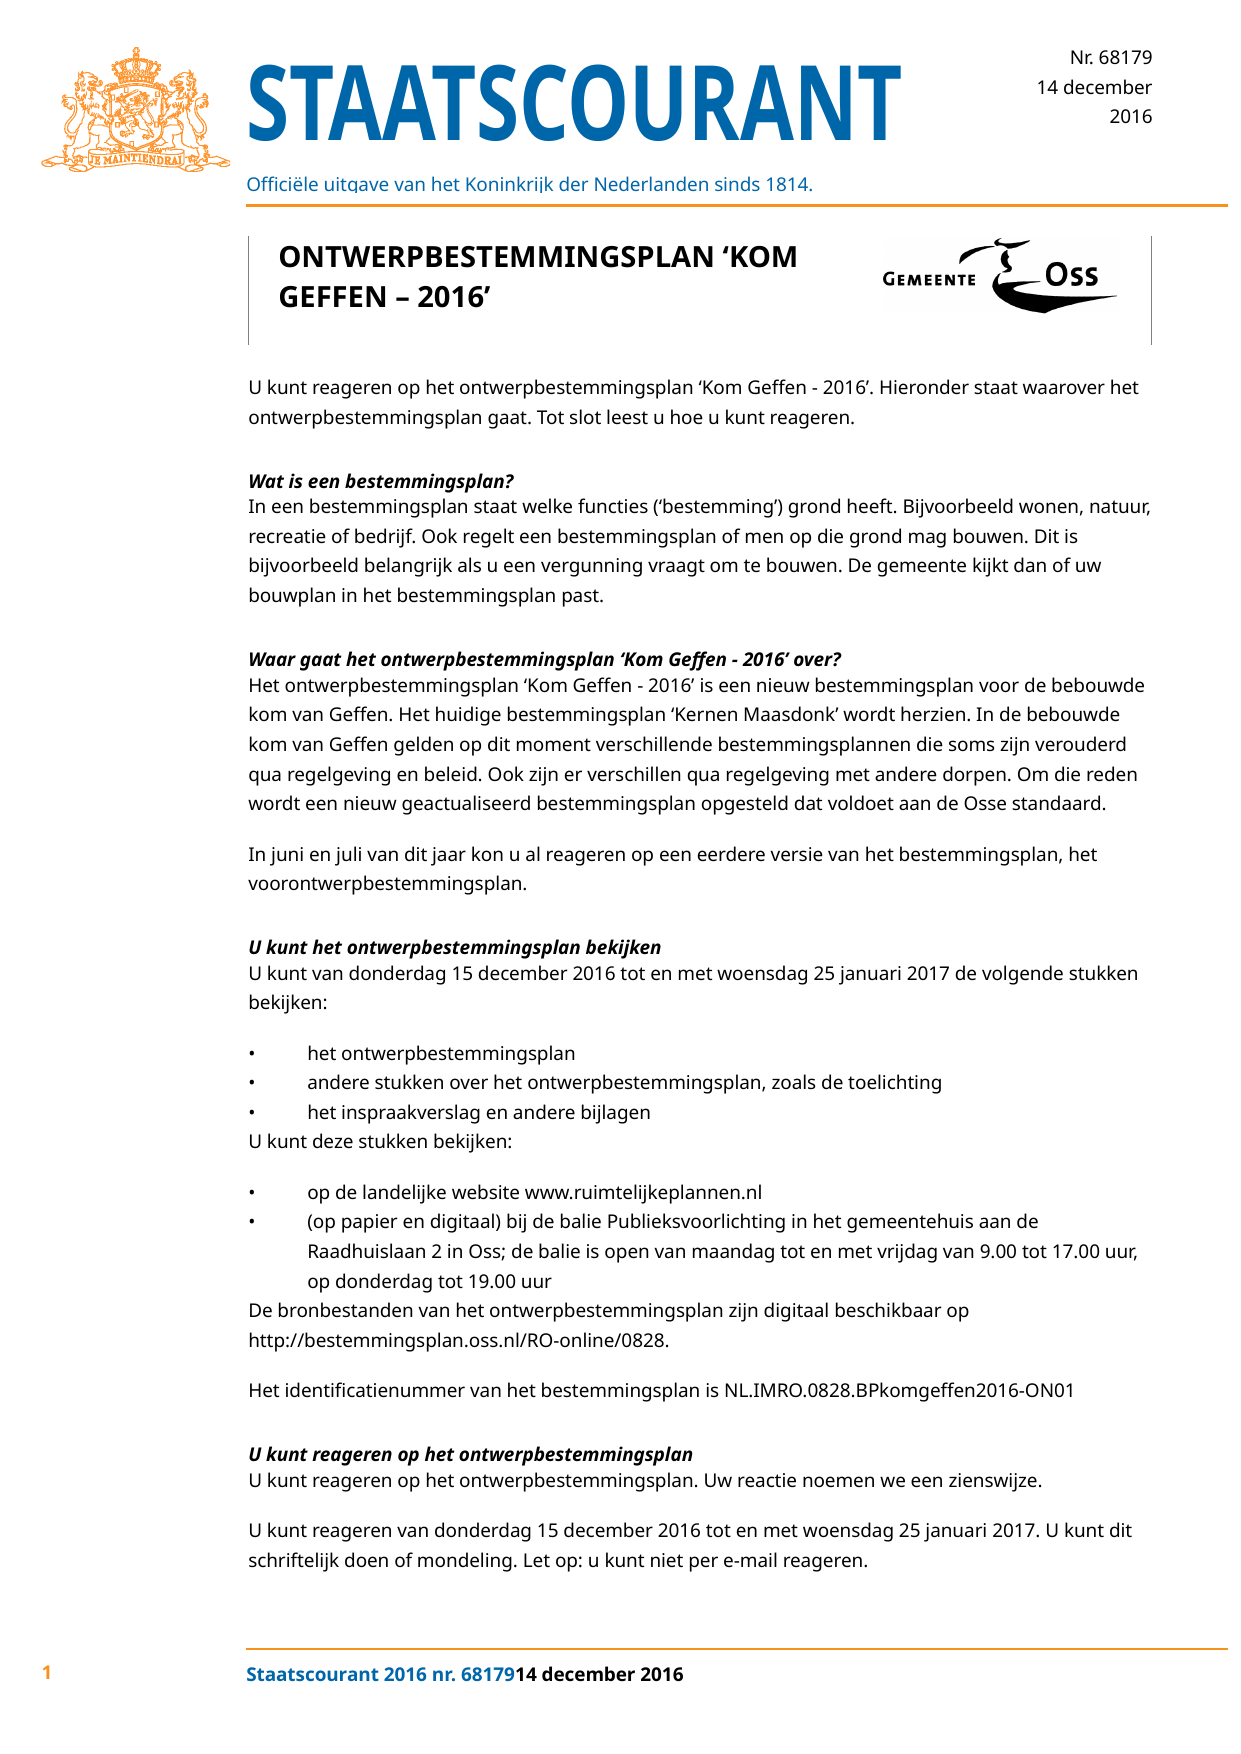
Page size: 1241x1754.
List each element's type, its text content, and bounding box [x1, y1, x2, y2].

text U kunt deze stukken bekijken: [248, 1129, 1152, 1154]
text Het ontwerpbestemmingsplan ‘Kom Geffen - 2016’ is een nieuw bestemmingsplan voor de bebouwde kom van Geffen. Het huidige bestemmingsplan ‘Kernen Maasdonk’ wordt herzien. In de bebouwde kom van Geffen gelden op dit moment verschillende bestemmingsplannen die soms zijn verouderd qua regelgeving en beleid. Ook zijn er verschillen qua regelgeving met andere dorpen. Om die reden wordt een nieuw geactualiseerd bestemmingsplan opgesteld dat voldoet aan de Osse standaard. [248, 672, 1152, 816]
text U kunt het ontwerpbestemmingsplan bekijken [248, 934, 1152, 960]
picture [41, 47, 231, 172]
text U kunt reageren op het ontwerpbestemmingsplan [248, 1441, 1152, 1467]
text In een bestemmingsplan staat welke functies (‘bestemming’) grond heeft. Bijvoorbeeld wonen, natuur, recreatie of bedrijf. Ook regelt een bestemmingsplan of men op die grond mag bouwen. Dit is bijvoorbeeld belangrijk als u een vergunning vraagt om te bouwen. De gemeente kijkt dan of uw bouwplan in het bestemmingsplan past. [248, 493, 1152, 608]
text U kunt reageren van donderdag 15 december 2016 tot en met woensdag 25 januari 2017. U kunt dit schriftelijk doen of mondeling. Let op: u kunt niet per e-mail reageren. [248, 1518, 1152, 1573]
list op de landelijke website www.ruimtelijkeplannen.nl [248, 1179, 1152, 1205]
text U kunt van donderdag 15 december 2016 tot en met woensdag 25 januari 2017 de volgende stukken bekijken: [248, 960, 1152, 1015]
text Wat is een bestemmingsplan? [248, 468, 1152, 493]
list het ontwerpbestemmingsplan [248, 1040, 1152, 1066]
text U kunt reageren op het ontwerpbestemmingsplan ‘Kom Geffen - 2016’. Hieronder staat waarover het ontwerpbestemmingsplan gaat. Tot slot leest u hoe u kunt reageren. [248, 374, 1152, 429]
picture [882, 236, 1119, 314]
text In juni en juli van dit jaar kon u al reageren op een eerdere versie van het bestemmingsplan, het voorontwerpbestemmingsplan. [248, 841, 1152, 896]
list (op papier en digitaal) bij de balie Publieksvoorlichting in het gemeentehuis aan de Raadhuislaan 2 in Oss; de balie is open van maandag tot en met vrijdag van 9.00 tot 17.00 uur, op donderdag tot 19.00 uur [248, 1209, 1152, 1294]
text Waar gaat het ontwerpbestemmingsplan ‘Kom Geffen - 2016’ over? [248, 646, 1152, 672]
table_header [850, 236, 1151, 345]
text U kunt reageren op het ontwerpbestemmingsplan. Uw reactie noemen we een zienswijze. [248, 1467, 1152, 1493]
text De bronbestanden van het ontwerpbestemmingsplan zijn digitaal beschikbaar op http://bestemmingsplan.oss.nl/RO-online/0828. [248, 1297, 1152, 1353]
text Het identificatienummer van het bestemmingsplan is NL.IMRO.0828.BPkomgeffen2016-ON01 [248, 1377, 1152, 1403]
list het inspraakverslag en andere bijlagen [248, 1099, 1152, 1125]
table_header ONTWERPBESTEMMINGSPLAN ‘KOM GEFFEN – 2016’ [249, 236, 850, 345]
list andere stukken over het ontwerpbestemmingsplan, zoals de toelichting [248, 1069, 1152, 1095]
